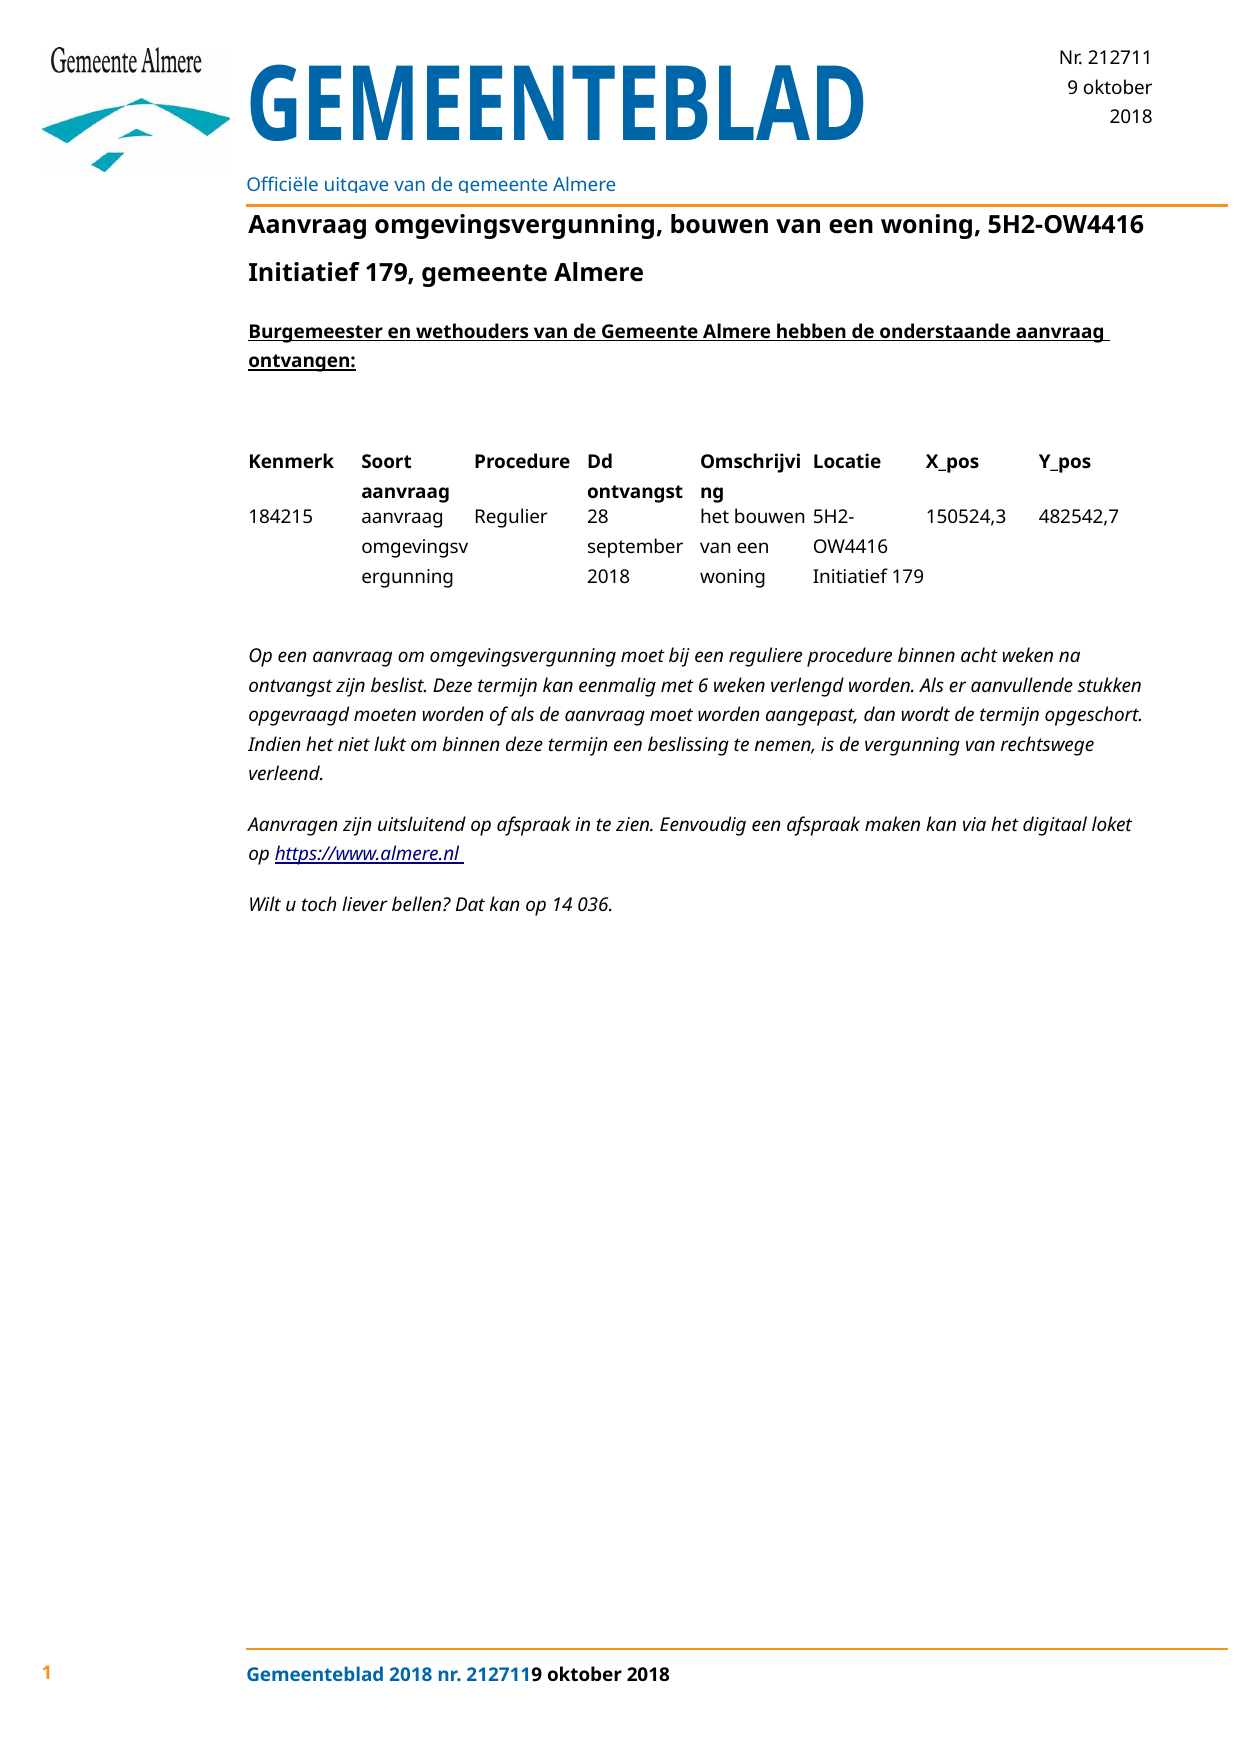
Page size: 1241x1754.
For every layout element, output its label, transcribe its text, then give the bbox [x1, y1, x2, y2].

table_cell Regulier [474, 504, 587, 589]
text Burgemeester en wethouders van de Gemeente Almere hebben de onderstaande aanvraag ontvangen: [248, 318, 1152, 373]
text Wilt u toch liever bellen? Dat kan op 14 036. [248, 891, 1152, 917]
table_header Dd ontvangst [587, 449, 700, 504]
table_cell 150524,3 [926, 504, 1038, 589]
table_header Soort aanvraag [361, 449, 474, 504]
table_header Y_pos [1039, 449, 1152, 504]
table_header X_pos [926, 449, 1038, 504]
table_cell het bouwen van een woning [700, 504, 813, 589]
text Op een aanvraag om omgevingsvergunning moet bij een reguliere procedure binnen acht weken na ontvangst zijn beslist. Deze termijn kan eenmalig met 6 weken verlengd worden. Als er aanvullende stukken opgevraagd moeten worden of als de aanvraag moet worden aangepast, dan wordt de termijn opgeschort. Indien het niet lukt om binnen deze termijn een beslissing te nemen, is de vergunning van rechtswege verleend. [248, 642, 1152, 786]
table_header Procedure [474, 449, 587, 504]
text Aanvragen zijn uitsluitend op afspraak in te zien. Eenvoudig een afspraak maken kan via het digitaal loket op https://www.almere.nl [248, 811, 1152, 866]
table_header Kenmerk [248, 449, 361, 504]
table_cell 28 september 2018 [587, 504, 700, 589]
table_cell aanvraag omgevingsvergunning [361, 504, 474, 589]
table_cell 184215 [248, 504, 361, 589]
text Aanvraag omgevingsvergunning, bouwen van een woning, 5H2-OW4416 Initiatief 179, gemeente Almere [248, 207, 1152, 288]
picture [41, 47, 231, 172]
table_cell 5H2-OW4416 Initiatief 179 [813, 504, 926, 589]
table_header Locatie [813, 449, 926, 504]
table_cell 482542,7 [1039, 504, 1152, 589]
table_header Omschrijving [700, 449, 813, 504]
